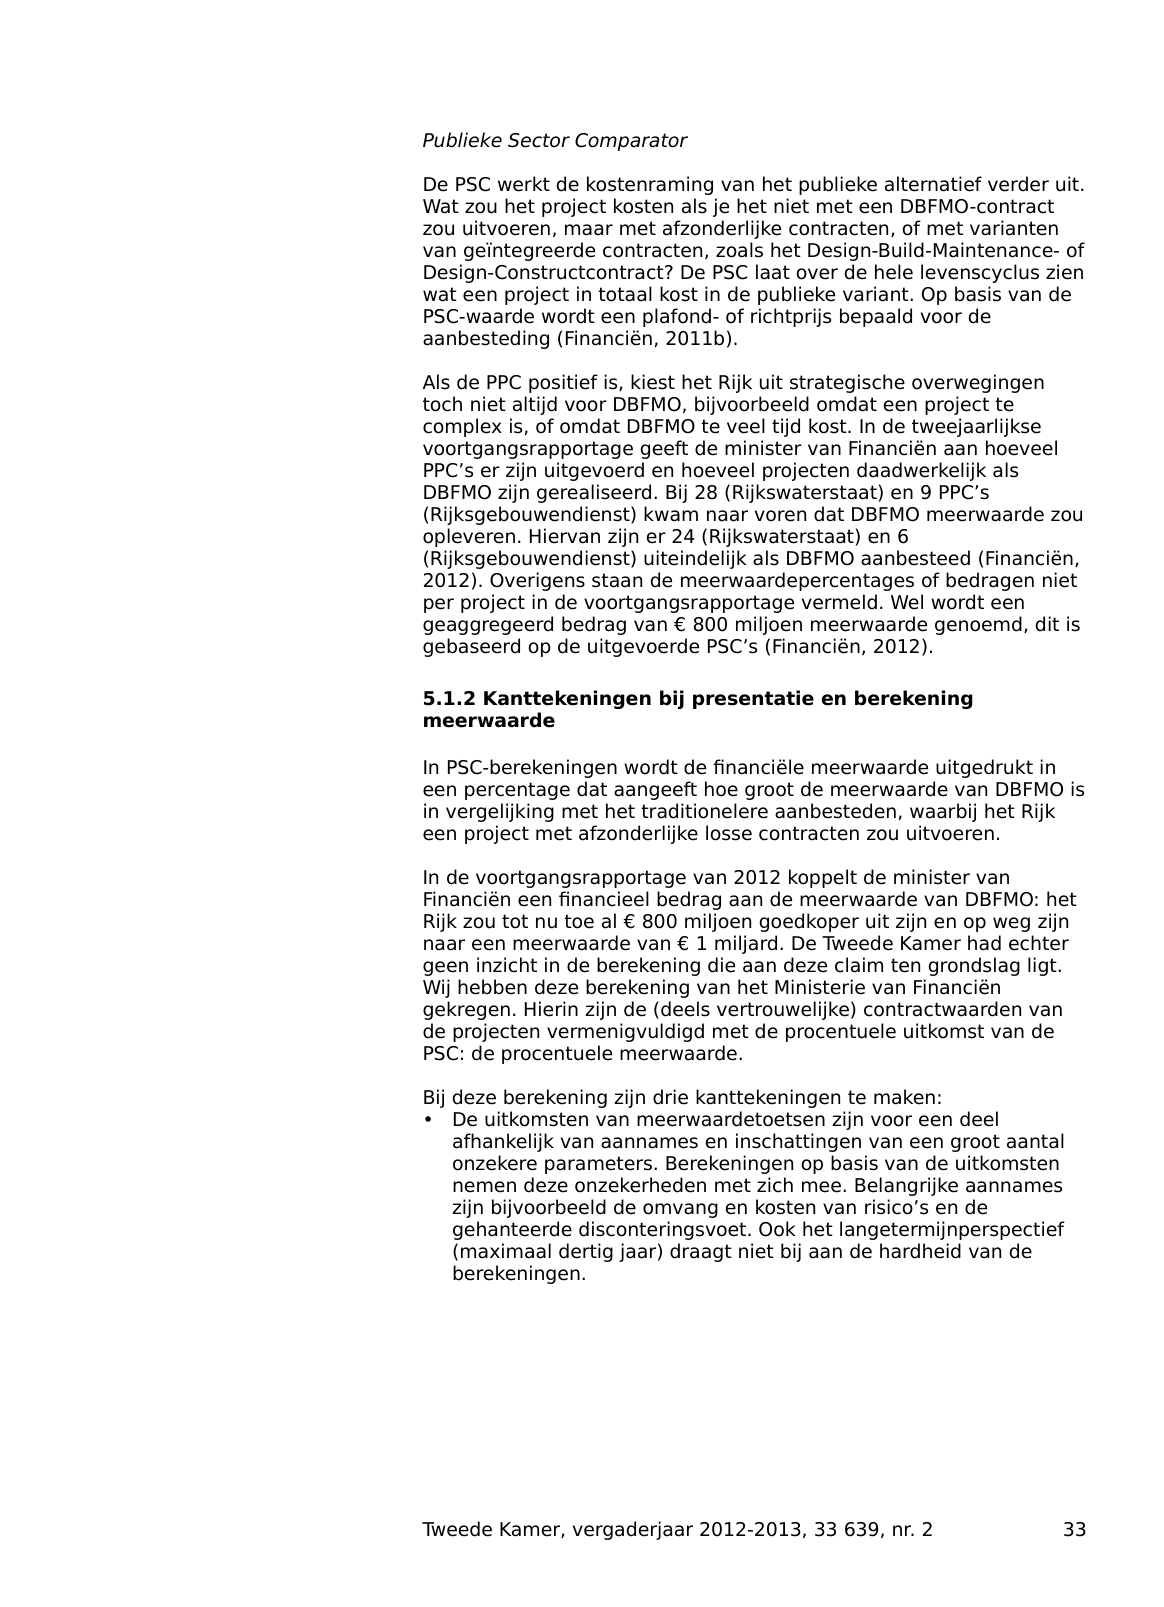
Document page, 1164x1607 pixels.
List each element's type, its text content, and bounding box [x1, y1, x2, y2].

text In de voortgangsrapportage van 2012 koppelt de minister van Financiën een financieel bedrag aan de meerwaarde van DBFMO: het Rijk zou tot nu toe al € 800 miljoen goedkoper uit zijn en op weg zijn naar een meerwaarde van € 1 miljard. De Tweede Kamer had echter geen inzicht in de berekening die aan deze claim ten grondslag ligt. Wij hebben deze berekening van het Ministerie van Financiën gekregen. Hierin zijn de (deels vertrouwelijke) contractwaarden van de projecten vermenigvuldigd met de procentuele uitkomst van de PSC: de procentuele meerwaarde. [422, 867, 1087, 1065]
text In PSC-berekeningen wordt de financiële meerwaarde uitgedrukt in een percentage dat aangeeft hoe groot de meerwaarde van DBFMO is in vergelijking met het traditionelere aanbesteden, waarbij het Rijk een project met afzonderlijke losse contracten zou uitvoeren. [422, 757, 1087, 845]
text De PSC werkt de kostenraming van het publieke alternatief verder uit. Wat zou het project kosten als je het niet met een DBFMO-contract zou uitvoeren, maar met afzonderlijke contracten, of met varianten van geïntegreerde contracten, zoals het Design-Build-Maintenance- of Design-Constructcontract? De PSC laat over de hele levenscyclus zien wat een project in totaal kost in de publieke variant. Op basis van de PSC-waarde wordt een plafond- of richtprijs bepaald voor de aanbesteding (Financiën, 2011b). [422, 174, 1087, 350]
text Bij deze berekening zijn drie kanttekeningen te maken: [422, 1087, 1087, 1109]
subtitle 5.1.2 Kanttekeningen bij presentatie en berekening meerwaarde [422, 688, 1087, 732]
text • De uitkomsten van meerwaardetoetsen zijn voor een deel afhankelijk van aannames en inschattingen van een groot aantal onzekere parameters. Berekeningen op basis van de uitkomsten nemen deze onzekerheden met zich mee. Belangrijke aannames zijn bijvoorbeeld de omvang en kosten van risico’s en de gehanteerde disconteringsvoet. Ook het langetermijnperspectief (maximaal dertig jaar) draagt niet bij aan de hardheid van de berekeningen. [422, 1109, 1087, 1285]
text Als de PPC positief is, kiest het Rijk uit strategische overwegingen toch niet altijd voor DBFMO, bijvoorbeeld omdat een project te complex is, of omdat DBFMO te veel tijd kost. In de tweejaarlijkse voortgangsrapportage geeft de minister van Financiën aan hoeveel PPC’s er zijn uitgevoerd en hoeveel projecten daadwerkelijk als DBFMO zijn gerealiseerd. Bij 28 (Rijkswaterstaat) en 9 PPC’s (Rijksgebouwendienst) kwam naar voren dat DBFMO meerwaarde zou opleveren. Hiervan zijn er 24 (Rijkswaterstaat) en 6 (Rijksgebouwendienst) uiteindelijk als DBFMO aanbesteed (Financiën, 2012). Overigens staan de meerwaardepercentages of bedragen niet per project in de voortgangsrapportage vermeld. Wel wordt een geaggregeerd bedrag van € 800 miljoen meerwaarde genoemd, dit is gebaseerd op de uitgevoerde PSC’s (Financiën, 2012). [422, 372, 1087, 658]
subtitle Publieke Sector Comparator [422, 130, 1087, 152]
